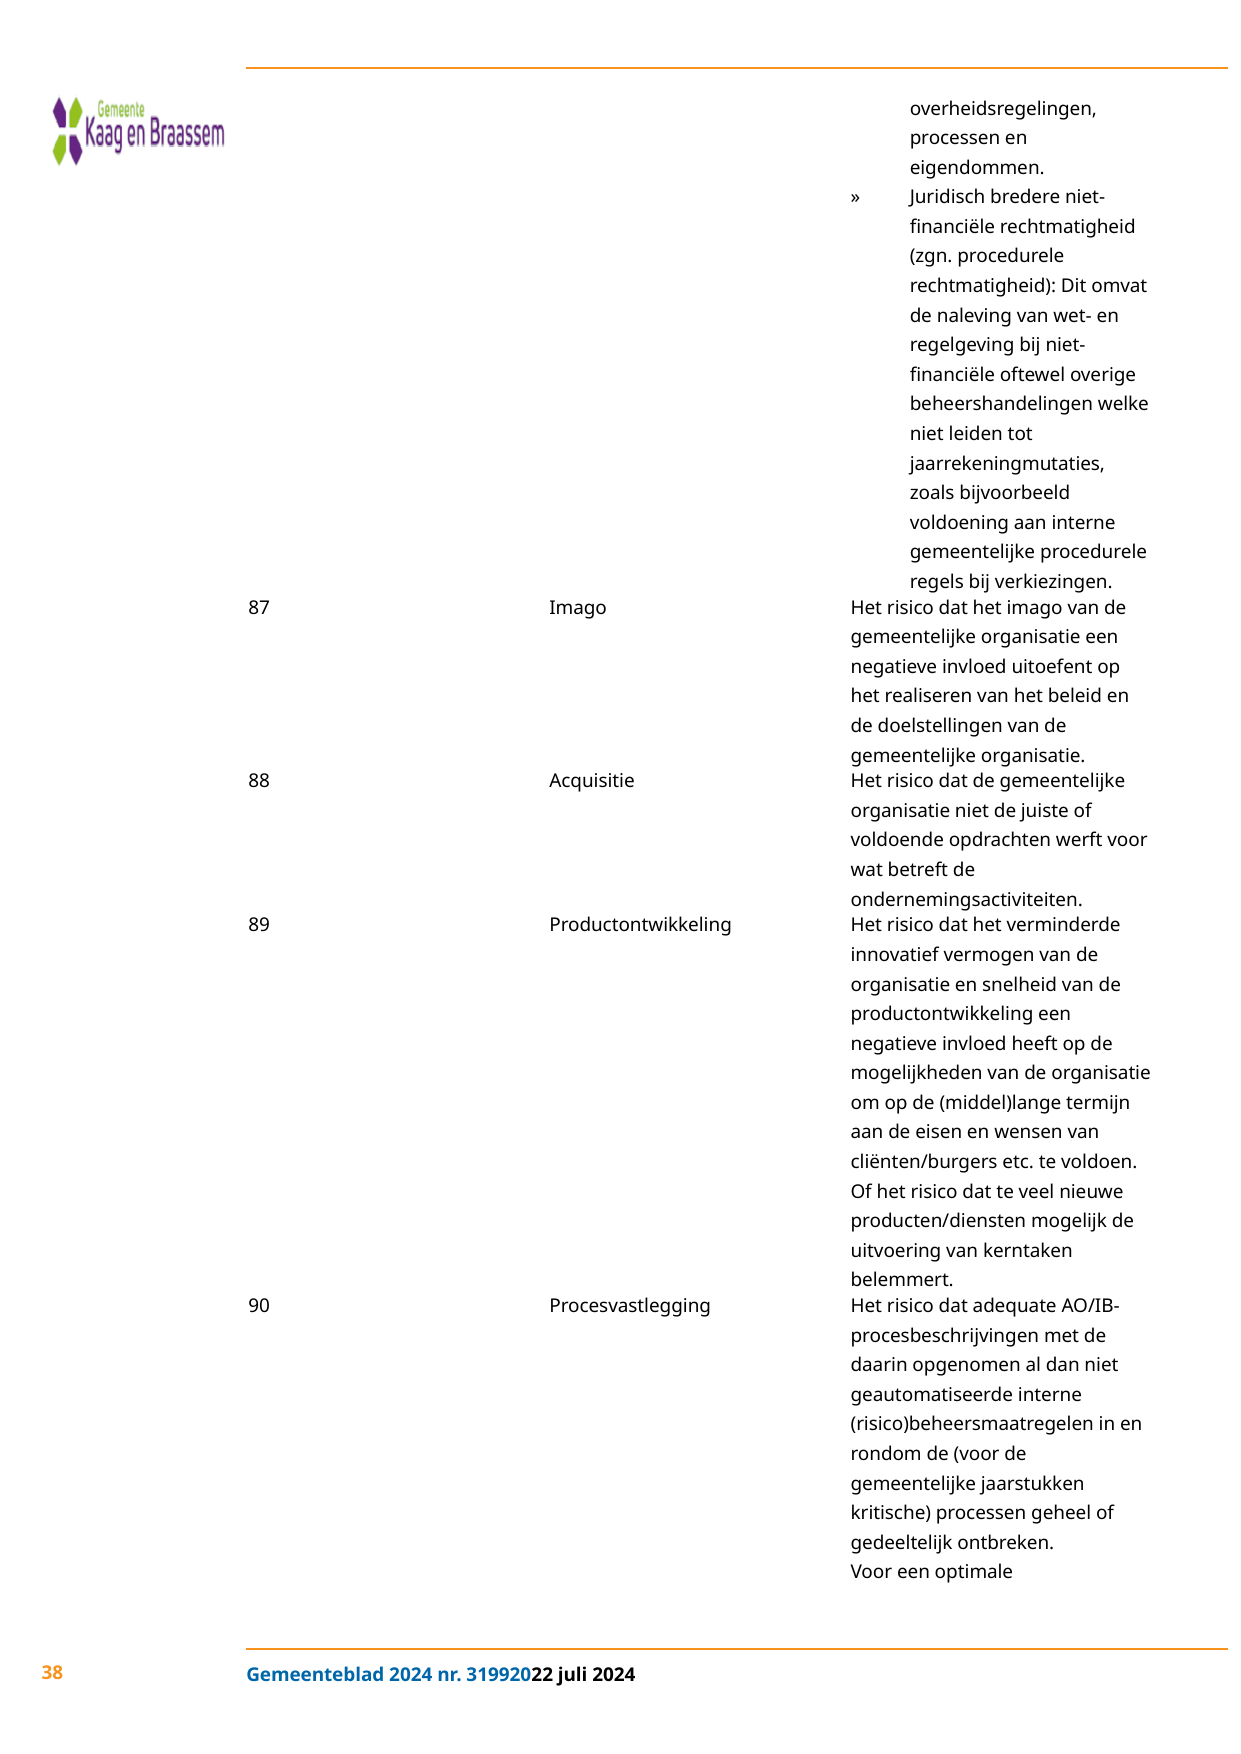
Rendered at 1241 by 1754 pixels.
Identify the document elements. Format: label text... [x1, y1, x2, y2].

table_cell Het risico dat adequate AO/IB-procesbeschrijvingen met de daarin opgenomen al dan niet geautomatiseerde interne (risico)beheersmaatregelen in en rondom de (voor de gemeentelijke jaarstukken kritische) processen geheel of gedeeltelijk ontbreken. Voor een optimale [850, 1292, 1152, 1584]
table_cell [248, 95, 549, 594]
table_cell [549, 95, 850, 594]
table_cell Procesvastlegging [549, 1292, 850, 1584]
picture [41, 47, 231, 172]
table_cell 90 [248, 1292, 549, 1584]
table_cell 88 [248, 768, 549, 912]
table_cell Het risico dat de gemeentelijke organisatie niet de juiste of voldoende opdrachten werft voor wat betreft de ondernemingsactiviteiten. [850, 768, 1152, 912]
table_cell Acquisitie [549, 768, 850, 912]
table_cell 87 [248, 594, 549, 767]
table_cell Het risico dat het verminderde innovatief vermogen van de organisatie en snelheid van de productontwikkeling een negatieve invloed heeft op de mogelijkheden van de organisatie om op de (middel)lange termijn aan de eisen en wensen van cliënten/burgers etc. te voldoen. Of het risico dat te veel nieuwe producten/diensten mogelijk de uitvoering van kerntaken belemmert. [850, 912, 1152, 1292]
table_cell Het risico dat het imago van de gemeentelijke organisatie een negatieve invloed uitoefent op het realiseren van het beleid en de doelstellingen van de gemeentelijke organisatie. [850, 594, 1152, 767]
table_cell 89 [248, 912, 549, 1292]
table_cell Productontwikkeling [549, 912, 850, 1292]
table_cell overheidsregelingen, processen en eigendommen. Juridisch bredere niet-financiële rechtmatigheid (zgn. procedurele rechtmatigheid): Dit omvat de naleving van wet- en regelgeving bij niet-financiële oftewel overige beheershandelingen welke niet leiden tot jaarrekeningmutaties, zoals bijvoorbeeld voldoening aan interne gemeentelijke procedurele regels bij verkiezingen. [850, 95, 1152, 594]
table_cell Imago [549, 594, 850, 767]
